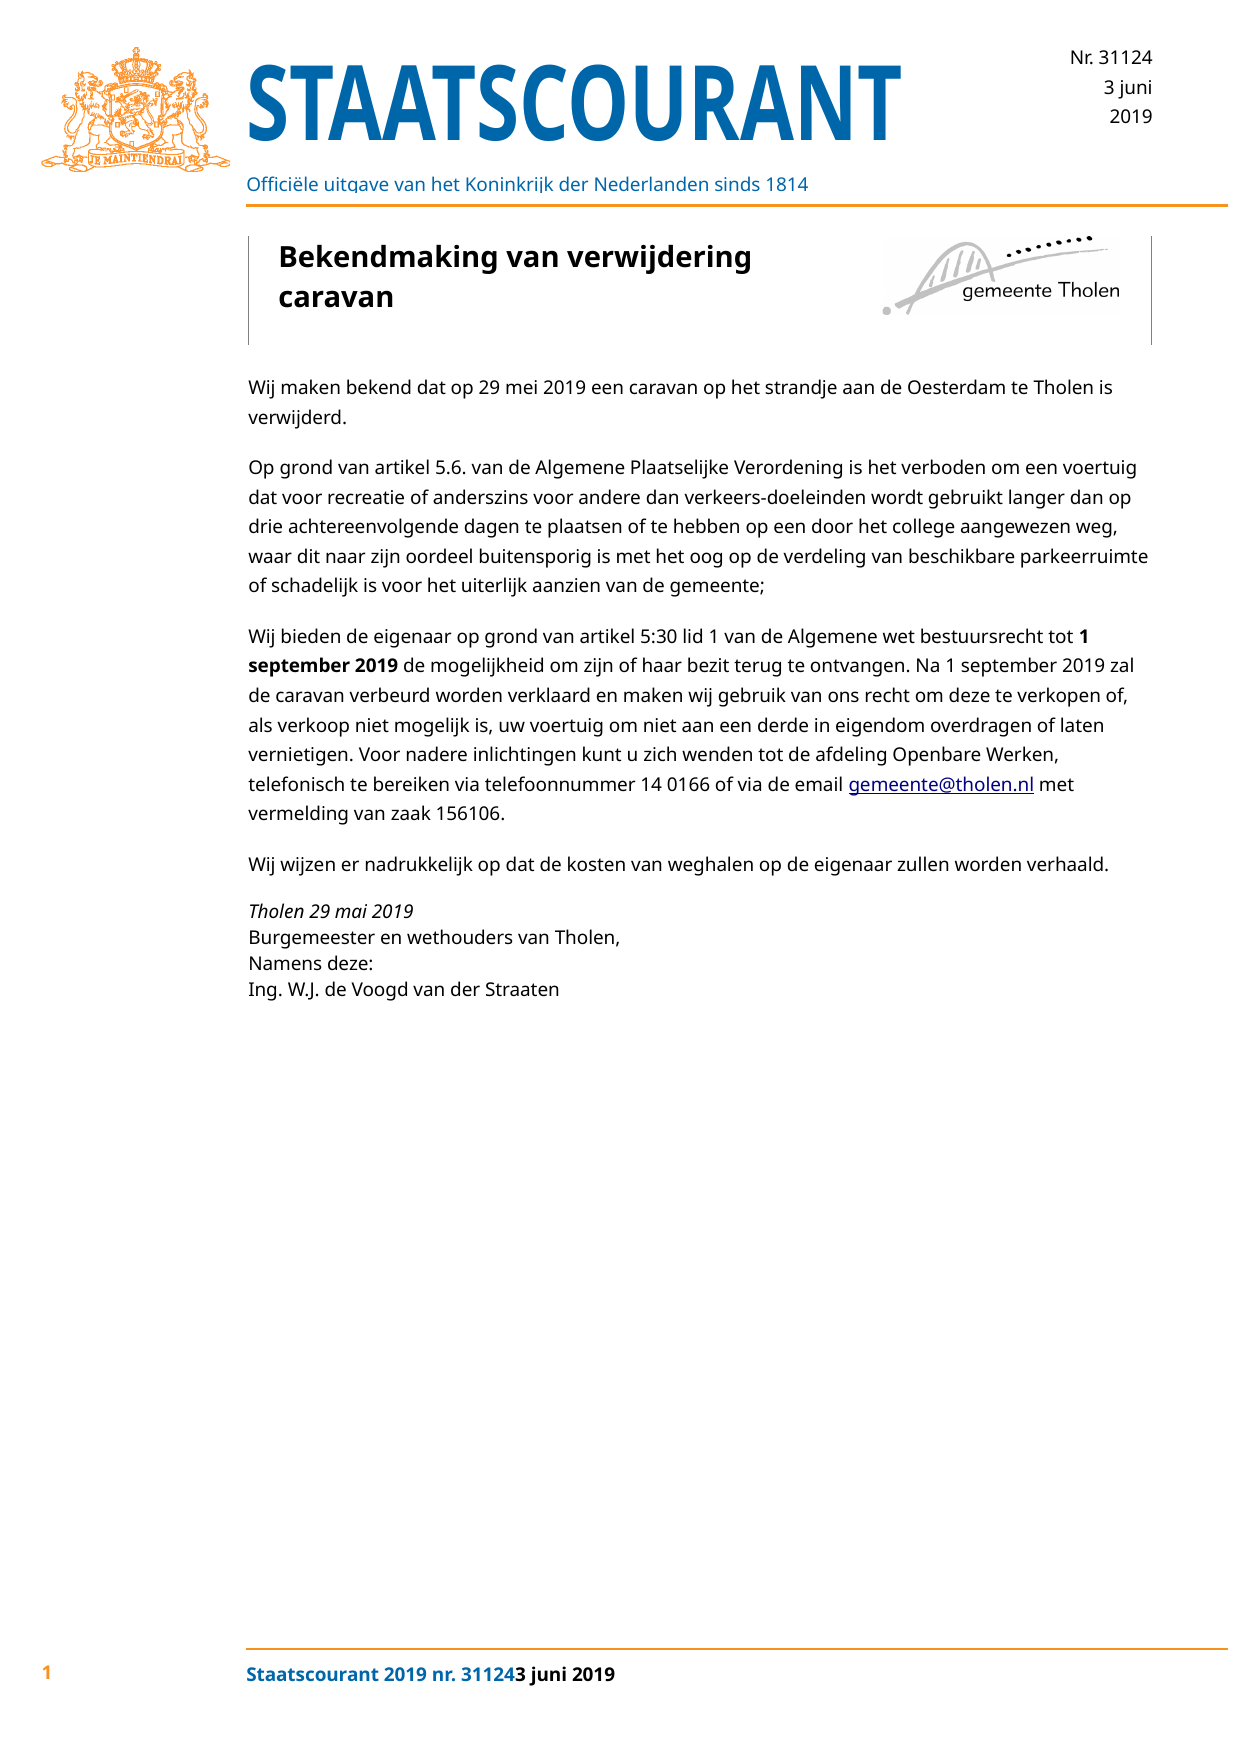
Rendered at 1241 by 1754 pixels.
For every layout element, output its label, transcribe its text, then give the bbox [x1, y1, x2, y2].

text Tholen 29 mai 2019 [248, 899, 1152, 924]
text Wij maken bekend dat op 29 mei 2019 een caravan op het strandje aan de Oesterdam te Tholen is verwijderd. [248, 374, 1152, 429]
text Wij bieden de eigenaar op grond van artikel 5:30 lid 1 van de Algemene wet bestuursrecht tot 1 september 2019 de mogelijkheid om zijn of haar bezit terug te ontvangen. Na 1 september 2019 zal de caravan verbeurd worden verklaard en maken wij gebruik van ons recht om deze te verkopen of, als verkoop niet mogelijk is, uw voertuig om niet aan een derde in eigendom overdragen of laten vernietigen. Voor nadere inlichtingen kunt u zich wenden tot de afdeling Openbare Werken, telefonisch te bereiken via telefoonnummer 14 0166 of via de email gemeente@tholen.nl met vermelding van zaak 156106. [248, 623, 1152, 826]
text Wij wijzen er nadrukkelijk op dat de kosten van weghalen op de eigenaar zullen worden verhaald. [248, 851, 1152, 877]
text Ing. W.J. de Voogd van der Straaten [248, 976, 1152, 1002]
text Op grond van artikel 5.6. van de Algemene Plaatselijke Verordening is het verboden om een voertuig dat voor recreatie of anderszins voor andere dan verkeers-doeleinden wordt gebruikt langer dan op drie achtereenvolgende dagen te plaatsen of te hebben op een door het college aangewezen weg, waar dit naar zijn oordeel buitensporig is met het oog op de verdeling van beschikbare parkeerruimte of schadelijk is voor het uiterlijk aanzien van de gemeente; [248, 454, 1152, 598]
table_header Bekendmaking van verwijdering caravan [249, 236, 850, 345]
picture [41, 47, 231, 172]
picture [882, 236, 1119, 315]
text Namens deze: [248, 950, 1152, 976]
table_header [850, 236, 1151, 345]
text Burgemeester en wethouders van Tholen, [248, 924, 1152, 950]
